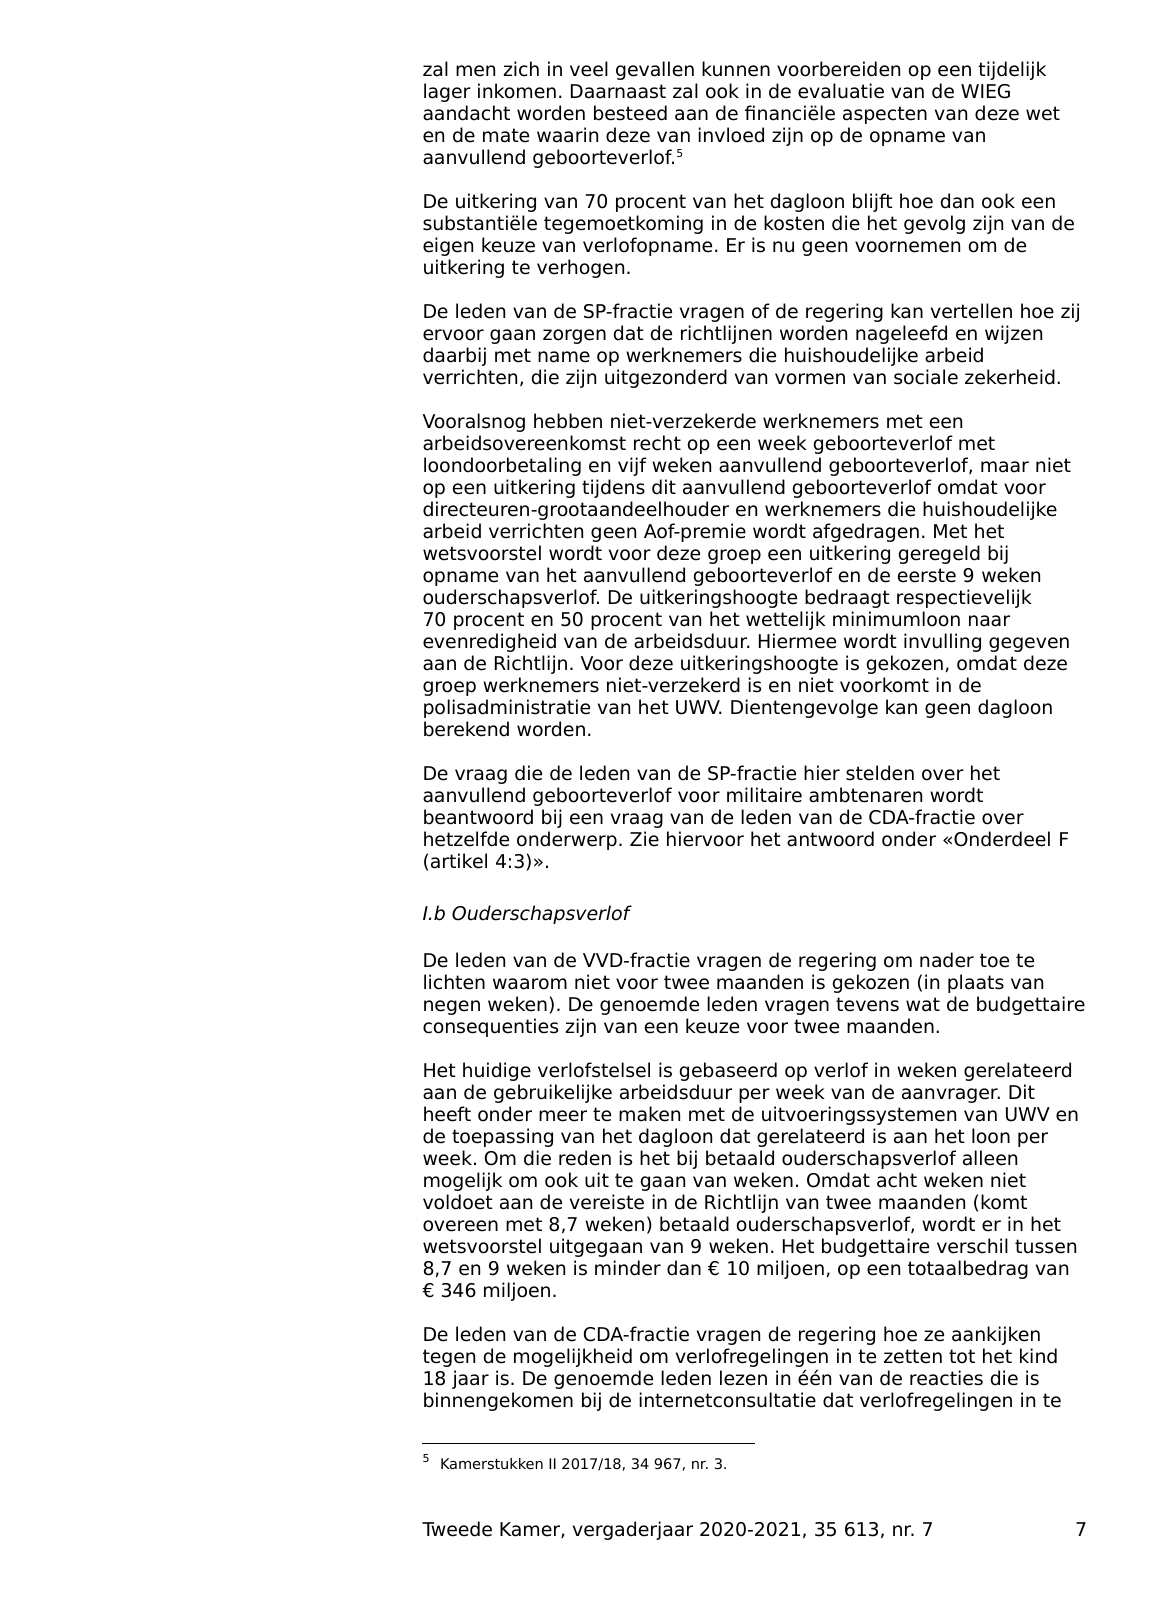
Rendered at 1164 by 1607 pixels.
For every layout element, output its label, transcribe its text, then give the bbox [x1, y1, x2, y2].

text De leden van de CDA-fractie vragen de regering hoe ze aankijken tegen de mogelijkheid om verlofregelingen in te zetten tot het kind 18 jaar is. De genoemde leden lezen in één van de reacties die is binnengekomen bij de internetconsultatie dat verlofregelingen in te [422, 1324, 1087, 1412]
subtitle I.b Ouderschapsverlof [422, 903, 1087, 925]
text De leden van de SP-fractie vragen of de regering kan vertellen hoe zij ervoor gaan zorgen dat de richtlijnen worden nageleefd en wijzen daarbij met name op werknemers die huishoudelijke arbeid verrichten, die zijn uitgezonderd van vormen van sociale zekerheid. [422, 301, 1087, 389]
text Vooralsnog hebben niet-verzekerde werknemers met een arbeidsovereenkomst recht op een week geboorteverlof met loondoorbetaling en vijf weken aanvullend geboorteverlof, maar niet op een uitkering tijdens dit aanvullend geboorteverlof omdat voor directeuren-grootaandeelhouder en werknemers die huishoudelijke arbeid verrichten geen Aof-premie wordt afgedragen. Met het wetsvoorstel wordt voor deze groep een uitkering geregeld bij opname van het aanvullend geboorteverlof en de eerste 9 weken ouderschapsverlof. De uitkeringshoogte bedraagt respectievelijk 70 procent en 50 procent van het wettelijk minimumloon naar evenredigheid van de arbeidsduur. Hiermee wordt invulling gegeven aan de Richtlijn. Voor deze uitkeringshoogte is gekozen, omdat deze groep werknemers niet-verzekerd is en niet voorkomt in de polisadministratie van het UWV. Dientengevolge kan geen dagloon berekend worden. [422, 411, 1087, 741]
text Het huidige verlofstelsel is gebaseerd op verlof in weken gerelateerd aan de gebruikelijke arbeidsduur per week van de aanvrager. Dit heeft onder meer te maken met de uitvoeringssystemen van UWV en de toepassing van het dagloon dat gerelateerd is aan het loon per week. Om die reden is het bij betaald ouderschapsverlof alleen mogelijk om ook uit te gaan van weken. Omdat acht weken niet voldoet aan de vereiste in de Richtlijn van twee maanden (komt overeen met 8,7 weken) betaald ouderschapsverlof, wordt er in het wetsvoorstel uitgegaan van 9 weken. Het budgettaire verschil tussen 8,7 en 9 weken is minder dan € 10 miljoen, op een totaalbedrag van € 346 miljoen. [422, 1060, 1087, 1302]
text zal men zich in veel gevallen kunnen voorbereiden op een tijdelijk lager inkomen. Daarnaast zal ook in de evaluatie van de WIEG aandacht worden besteed aan de financiële aspecten van deze wet en de mate waarin deze van invloed zijn op de opname van aanvullend geboorteverlof. [422, 59, 1087, 169]
text De leden van de VVD-fractie vragen de regering om nader toe te lichten waarom niet voor twee maanden is gekozen (in plaats van negen weken). De genoemde leden vragen tevens wat de budgettaire consequenties zijn van een keuze voor twee maanden. [422, 950, 1087, 1038]
text De uitkering van 70 procent van het dagloon blijft hoe dan ook een substantiële tegemoetkoming in de kosten die het gevolg zijn van de eigen keuze van verlofopname. Er is nu geen voornemen om de uitkering te verhogen. [422, 191, 1087, 279]
text De vraag die de leden van de SP-fractie hier stelden over het aanvullend geboorteverlof voor militaire ambtenaren wordt beantwoord bij een vraag van de leden van de CDA-fractie over hetzelfde onderwerp. Zie hiervoor het antwoord onder «Onderdeel F (artikel 4:3)». [422, 763, 1087, 873]
text Kamerstukken II 2017/18, 34 967, nr. 3. [422, 1452, 1087, 1474]
